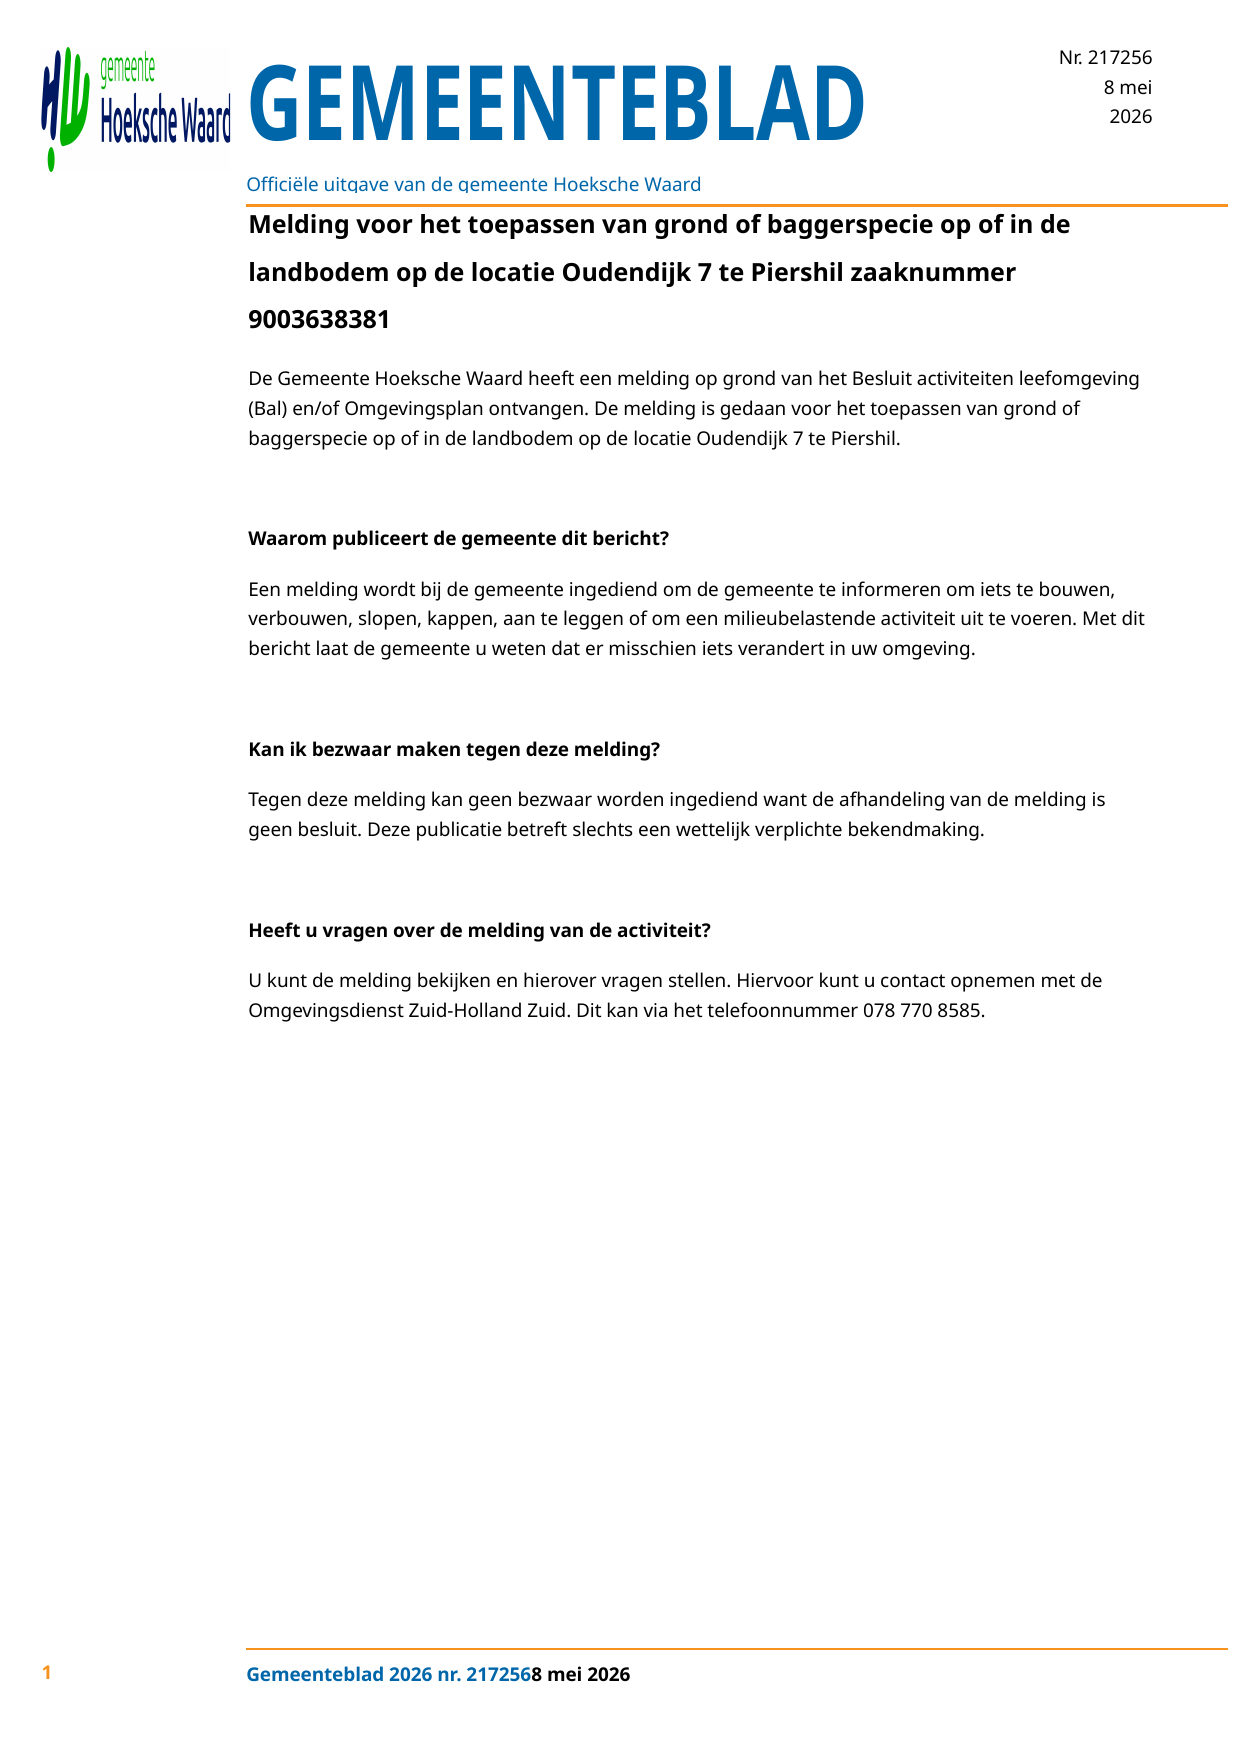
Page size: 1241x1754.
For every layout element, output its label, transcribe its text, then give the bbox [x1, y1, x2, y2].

text U kunt de melding bekijken en hierover vragen stellen. Hiervoor kunt u contact opnemen met de Omgevingsdienst Zuid-Holland Zuid. Dit kan via het telefoonnummer 078 770 8585. [248, 967, 1152, 1022]
text Waarom publiceert de gemeente dit bericht? [248, 526, 1152, 551]
text Tegen deze melding kan geen bezwaar worden ingediend want de afhandeling van de melding is geen besluit. Deze publicatie betreft slechts een wettelijk verplichte bekendmaking. [248, 786, 1152, 842]
text Heeft u vragen over de melding van de activiteit? [248, 917, 1152, 942]
text Een melding wordt bij de gemeente ingediend om de gemeente te informeren om iets te bouwen, verbouwen, slopen, kappen, aan te leggen of om een milieubelastende activiteit uit te voeren. Met dit bericht laat de gemeente u weten dat er misschien iets verandert in uw omgeving. [248, 576, 1152, 661]
picture [41, 47, 231, 172]
text De Gemeente Hoeksche Waard heeft een melding op grond van het Besluit activiteiten leefomgeving (Bal) en/of Omgevingsplan ontvangen. De melding is gedaan voor het toepassen van grond of baggerspecie op of in de landbodem op de locatie Oudendijk 7 te Piershil. [248, 366, 1152, 450]
text Kan ik bezwaar maken tegen deze melding? [248, 736, 1152, 762]
text Melding voor het toepassen van grond of baggerspecie op of in de landbodem op de locatie Oudendijk 7 te Piershil zaaknummer 9003638381 [248, 207, 1152, 336]
